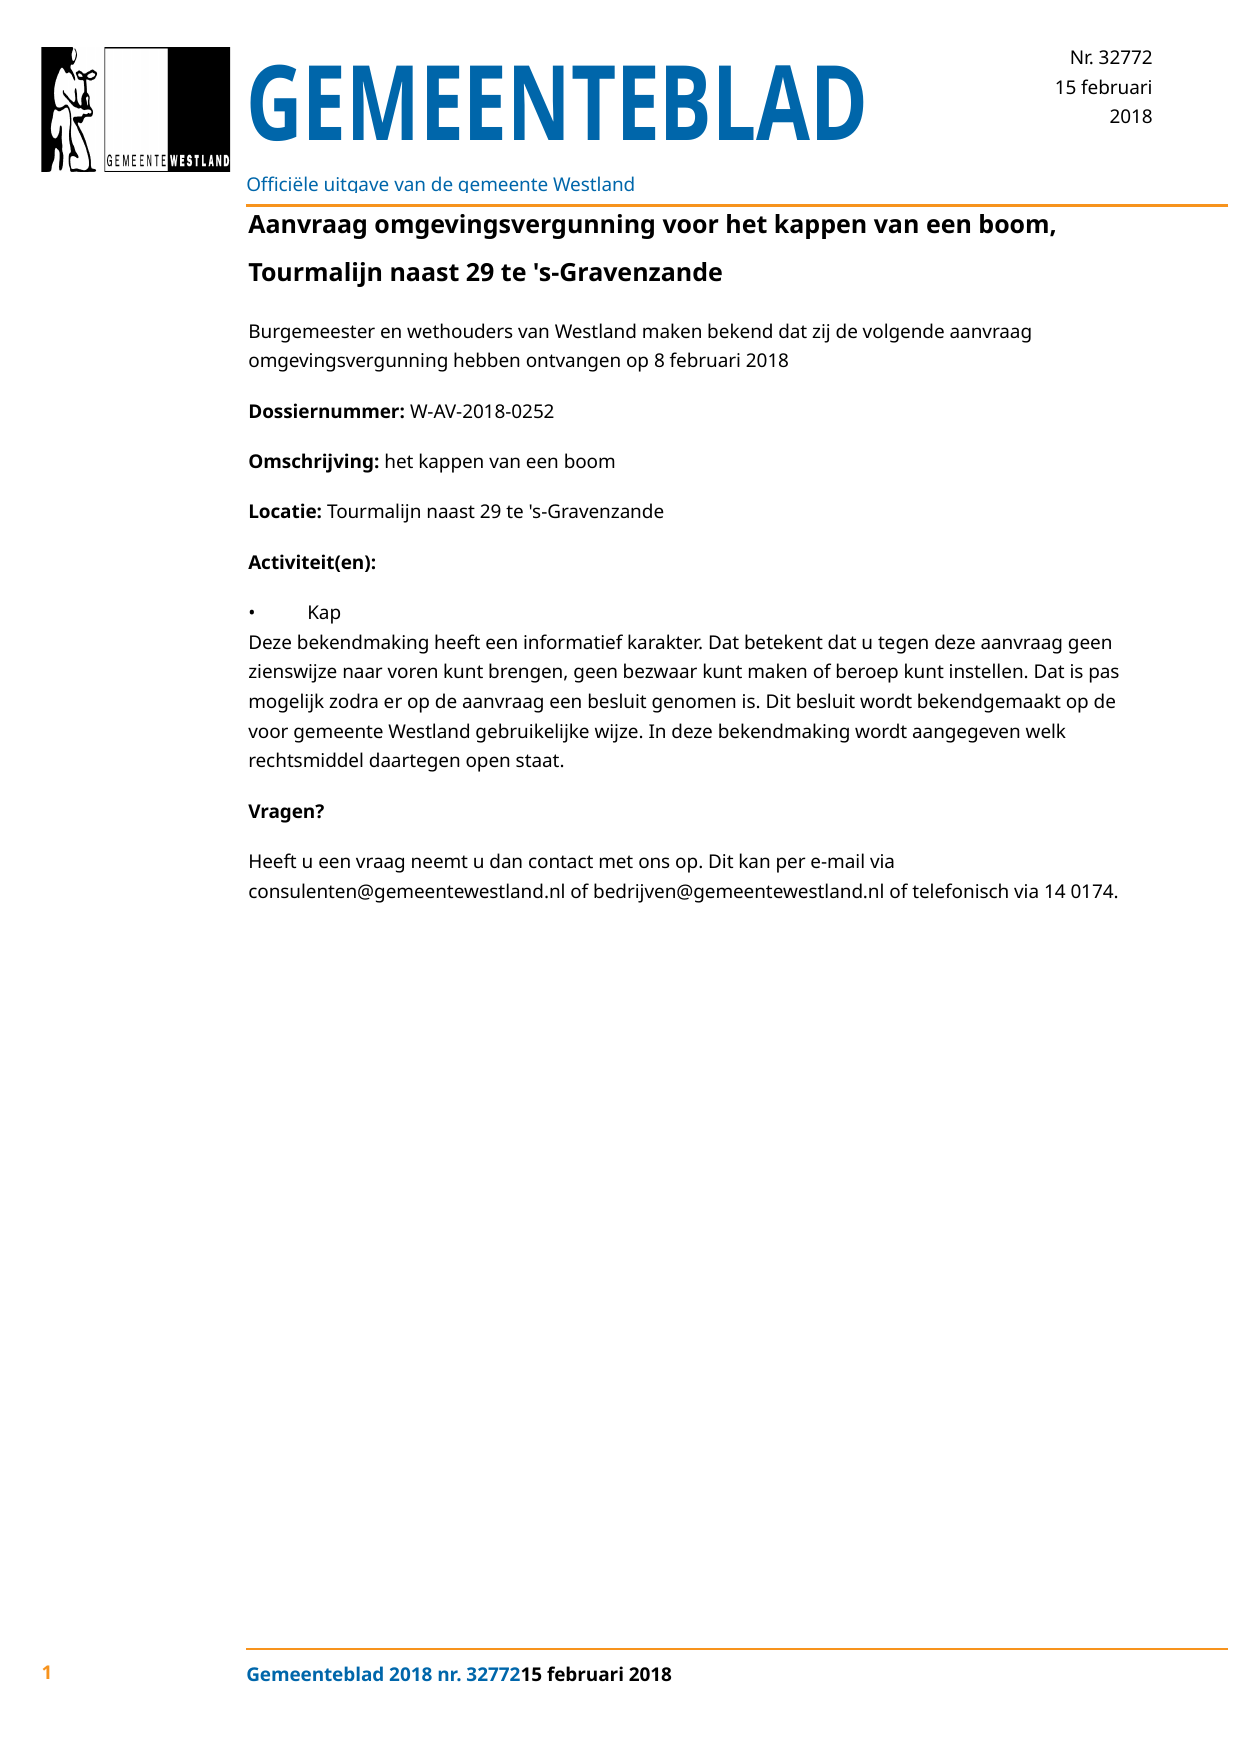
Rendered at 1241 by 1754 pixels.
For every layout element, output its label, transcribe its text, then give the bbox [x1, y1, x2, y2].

list Kap [248, 599, 1152, 625]
text Burgemeester en wethouders van Westland maken bekend dat zij de volgende aanvraag omgevingsvergunning hebben ontvangen op 8 februari 2018 [248, 318, 1152, 373]
picture [41, 47, 231, 172]
text Vragen? [248, 798, 1152, 824]
text Deze bekendmaking heeft een informatief karakter. Dat betekent dat u tegen deze aanvraag geen zienswijze naar voren kunt brengen, geen bezwaar kunt maken of beroep kunt instellen. Dat is pas mogelijk zodra er op de aanvraag een besluit genomen is. Dit besluit wordt bekendgemaakt op de voor gemeente Westland gebruikelijke wijze. In deze bekendmaking wordt aangegeven welk rechtsmiddel daartegen open staat. [248, 629, 1152, 773]
text Heeft u een vraag neemt u dan contact met ons op. Dit kan per e-mail via consulenten@gemeentewestland.nl of bedrijven@gemeentewestland.nl of telefonisch via 14 0174. [248, 848, 1152, 904]
text Aanvraag omgevingsvergunning voor het kappen van een boom, Tourmalijn naast 29 te 's-Gravenzande [248, 207, 1152, 288]
text Omschrijving: het kappen van een boom [248, 448, 1152, 474]
text Locatie: Tourmalijn naast 29 te 's-Gravenzande [248, 499, 1152, 524]
text Activiteit(en): [248, 549, 1152, 575]
text Dossiernummer: W-AV-2018-0252 [248, 398, 1152, 424]
